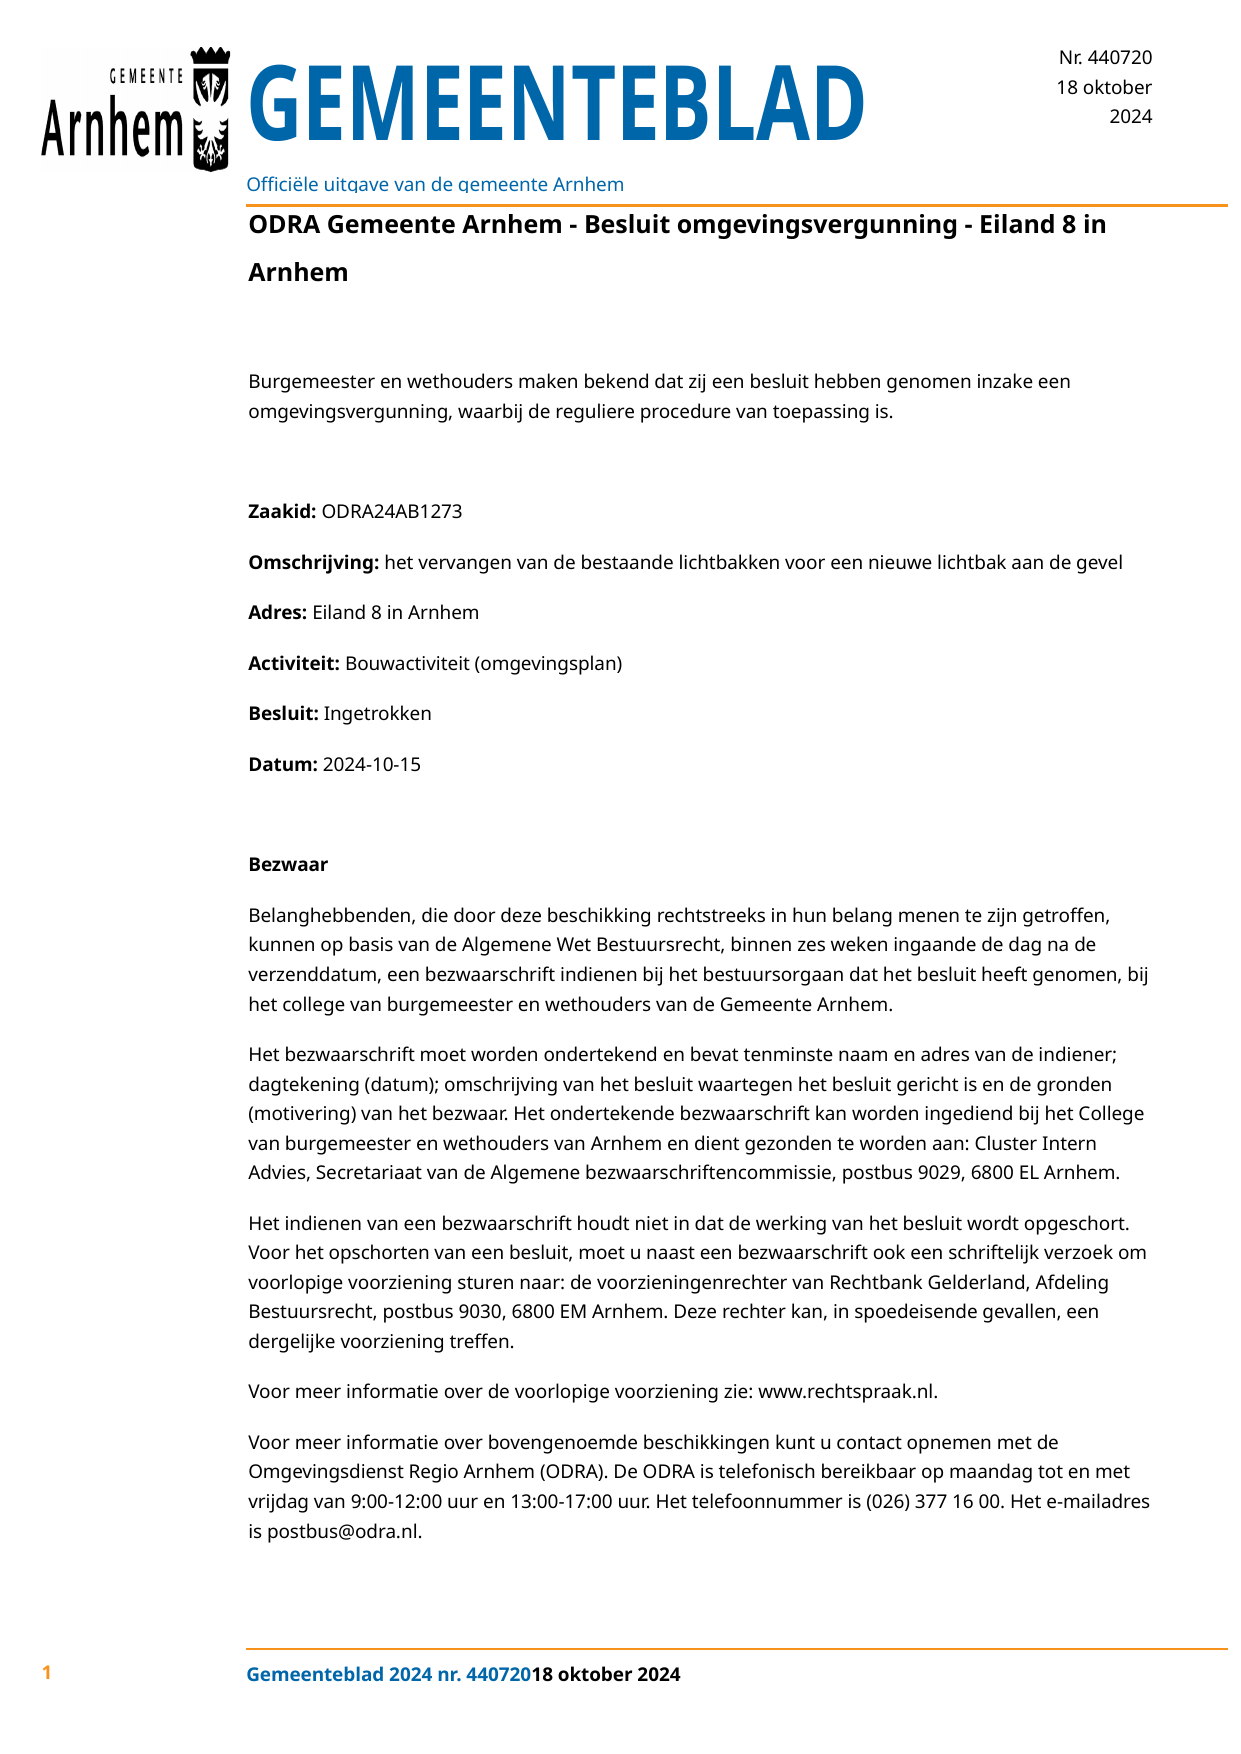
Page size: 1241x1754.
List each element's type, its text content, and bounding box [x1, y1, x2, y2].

text Adres: Eiland 8 in Arnhem [248, 599, 1152, 625]
text Bezwaar [248, 852, 1152, 877]
text Zaakid: ODRA24AB1273 [248, 499, 1152, 524]
text Besluit: Ingetrokken [248, 700, 1152, 726]
text Datum: 2024-10-15 [248, 751, 1152, 777]
text Voor meer informatie over de voorlopige voorziening zie: www.rechtspraak.nl. [248, 1379, 1152, 1404]
text Omschrijving: het vervangen van de bestaande lichtbakken voor een nieuwe lichtbak aan de gevel [248, 549, 1152, 575]
text Belanghebbenden, die door deze beschikking rechtstreeks in hun belang menen te zijn getroffen, kunnen op basis van de Algemene Wet Bestuursrecht, binnen zes weken ingaande de dag na de verzenddatum, een bezwaarschrift indienen bij het bestuursorgaan dat het besluit heeft genomen, bij het college van burgemeester en wethouders van de Gemeente Arnhem. [248, 902, 1152, 1017]
text Burgemeester en wethouders maken bekend dat zij een besluit hebben genomen inzake een omgevingsvergunning, waarbij de reguliere procedure van toepassing is. [248, 368, 1152, 424]
text Voor meer informatie over bovengenoemde beschikkingen kunt u contact opnemen met de Omgevingsdienst Regio Arnhem (ODRA). De ODRA is telefonisch bereikbaar op maandag tot en met vrijdag van 9:00-12:00 uur en 13:00-17:00 uur. Het telefoonnummer is (026) 377 16 00. Het e-mailadres is postbus@odra.nl. [248, 1429, 1152, 1544]
text Het indienen van een bezwaarschrift houdt niet in dat de werking van het besluit wordt opgeschort. Voor het opschorten van een besluit, moet u naast een bezwaarschrift ook een schriftelijk verzoek om voorlopige voorziening sturen naar: de voorzieningenrechter van Rechtbank Gelderland, Afdeling Bestuursrecht, postbus 9030, 6800 EM Arnhem. Deze rechter kan, in spoedeisende gevallen, een dergelijke voorziening treffen. [248, 1210, 1152, 1354]
text ODRA Gemeente Arnhem - Besluit omgevingsvergunning - Eiland 8 in Arnhem [248, 207, 1152, 288]
picture [41, 47, 231, 172]
text Het bezwaarschrift moet worden ondertekend en bevat tenminste naam en adres van de indiener; dagtekening (datum); omschrijving van het besluit waartegen het besluit gericht is en de gronden (motivering) van het bezwaar. Het ondertekende bezwaarschrift kan worden ingediend bij het College van burgemeester en wethouders van Arnhem en dient gezonden te worden aan: Cluster Intern Advies, Secretariaat van de Algemene bezwaarschriftencommissie, postbus 9029, 6800 EL Arnhem. [248, 1041, 1152, 1185]
text Activiteit: Bouwactiviteit (omgevingsplan) [248, 650, 1152, 676]
